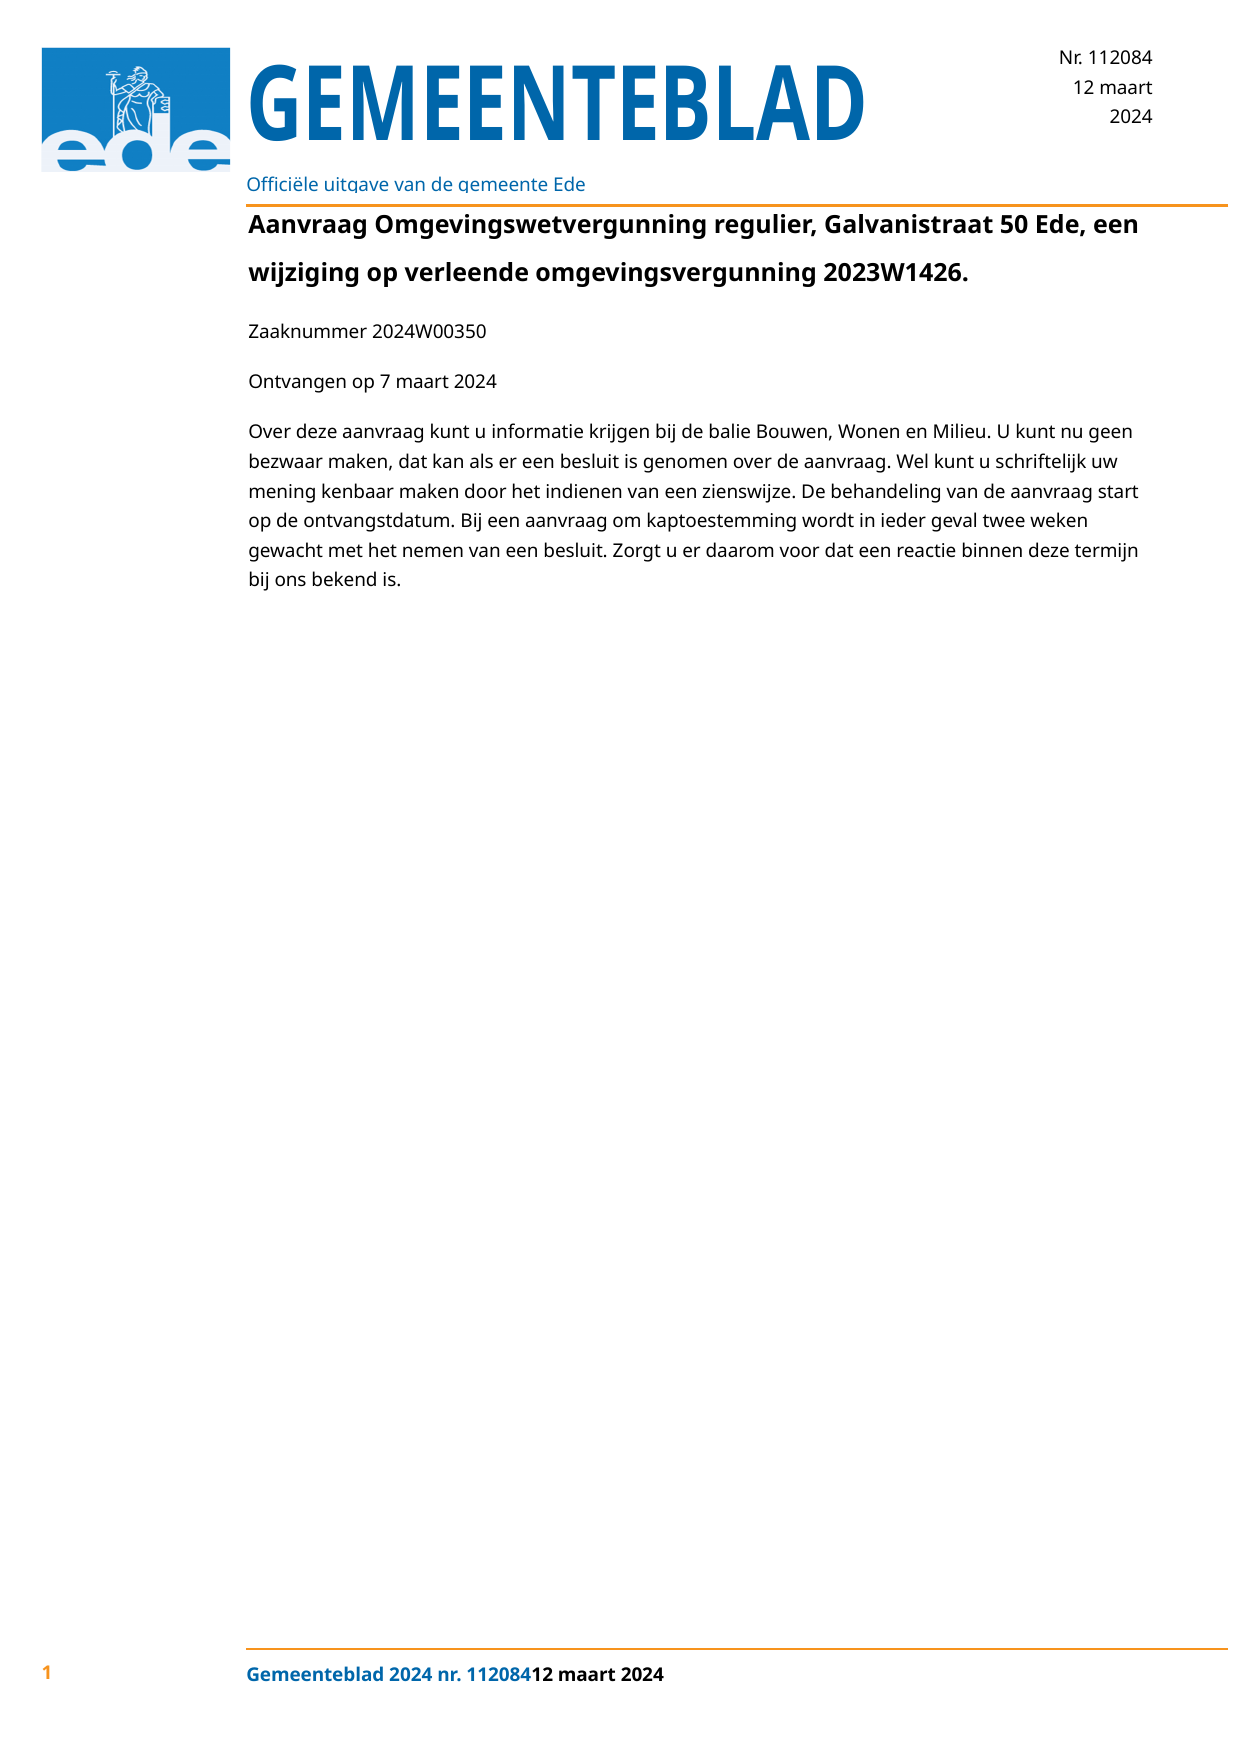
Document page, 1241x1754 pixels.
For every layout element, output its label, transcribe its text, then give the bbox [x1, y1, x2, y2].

text Zaaknummer 2024W00350 [248, 318, 1152, 344]
picture [41, 47, 231, 172]
text Ontvangen op 7 maart 2024 [248, 368, 1152, 394]
text Over deze aanvraag kunt u informatie krijgen bij de balie Bouwen, Wonen en Milieu. U kunt nu geen bezwaar maken, dat kan als er een besluit is genomen over de aanvraag. Wel kunt u schriftelijk uw mening kenbaar maken door het indienen van een zienswijze. De behandeling van de aanvraag start op de ontvangstdatum. Bij een aanvraag om kaptoestemming wordt in ieder geval twee weken gewacht met het nemen van een besluit. Zorgt u er daarom voor dat een reactie binnen deze termijn bij ons bekend is. [248, 419, 1152, 592]
text Aanvraag Omgevingswetvergunning regulier, Galvanistraat 50 Ede, een wijziging op verleende omgevingsvergunning 2023W1426. [248, 207, 1152, 288]
